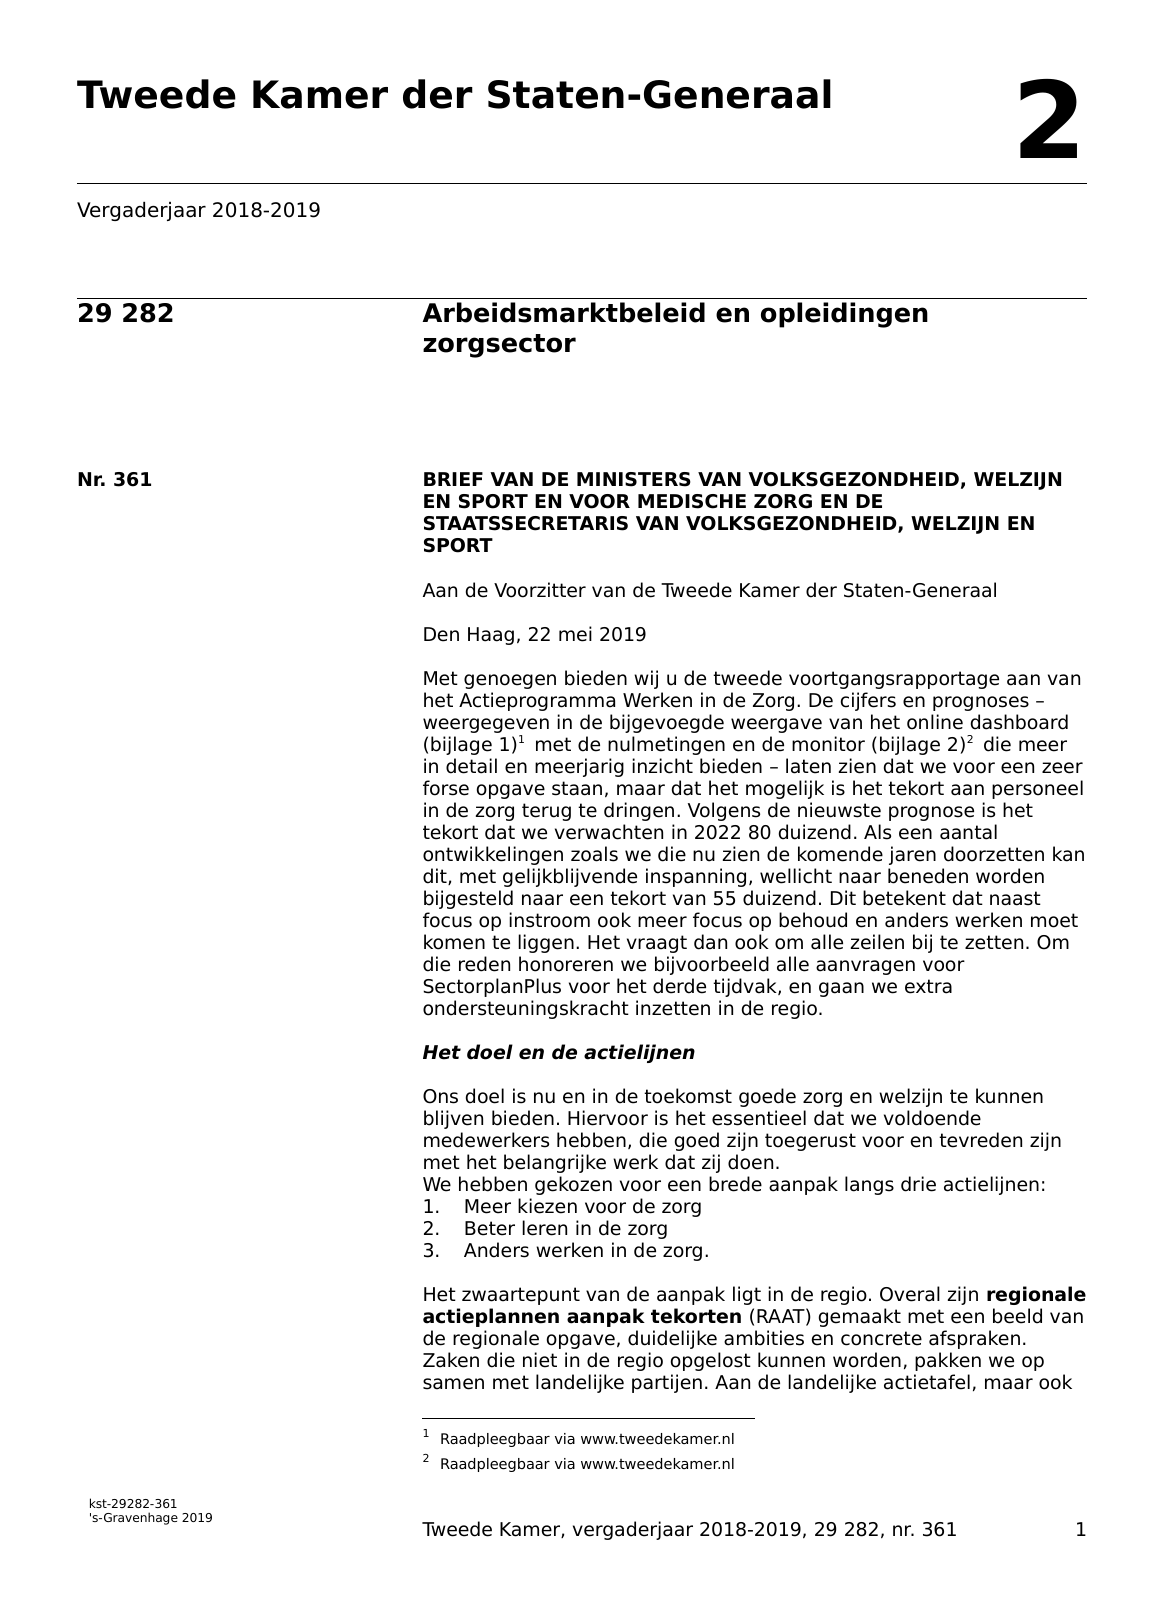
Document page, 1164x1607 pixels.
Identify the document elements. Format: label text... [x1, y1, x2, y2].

subtitle 29 282 Arbeidsmarktbeleid en opleidingen zorgsector [77, 299, 1087, 358]
text 1. Meer kiezen voor de zorg [422, 1196, 1087, 1218]
text Ons doel is nu en in de toekomst goede zorg en welzijn te kunnen blijven bieden. Hiervoor is het essentieel dat we voldoende medewerkers hebben, die goed zijn toegerust voor en tevreden zijn met het belangrijke werk dat zij doen. [422, 1086, 1087, 1174]
text 2. Beter leren in de zorg [422, 1218, 1087, 1240]
text Raadpleegbaar via www.tweedekamer.nl [422, 1427, 1087, 1449]
text 's-Gravenhage 2019 [88, 1511, 323, 1525]
table_header Tweede Kamer der Staten-Generaal [77, 59, 886, 183]
text Den Haag, 22 mei 2019 [422, 624, 1087, 646]
table_cell Vergaderjaar 2018-2019 [77, 184, 1087, 298]
subtitle Nr. 361 BRIEF VAN DE MINISTERS VAN VOLKSGEZONDHEID, WELZIJN EN SPORT EN VOOR MEDISCHE ZORG EN DE STAATSSECRETARIS VAN VOLKSGEZONDHEID, WELZIJN EN SPORT [77, 469, 1087, 557]
text We hebben gekozen voor een brede aanpak langs drie actielijnen: [422, 1174, 1087, 1196]
subtitle Het doel en de actielijnen [422, 1042, 1087, 1064]
text Met genoegen bieden wij u de tweede voortgangsrapportage aan van het Actieprogramma Werken in de Zorg. De cijfers en prognoses – weergegeven in de bijgevoegde weergave van het online dashboard (bijlage 1) met de nulmetingen en de monitor (bijlage 2) die meer in detail en meerjarig inzicht bieden – laten zien dat we voor een zeer forse opgave staan, maar dat het mogelijk is het tekort aan personeel in de zorg terug te dringen. Volgens de nieuwste prognose is het tekort dat we verwachten in 2022 80 duizend. Als een aantal ontwikkelingen zoals we die nu zien de komende jaren doorzetten kan dit, met gelijkblijvende inspanning, wellicht naar beneden worden bijgesteld naar een tekort van 55 duizend. Dit betekent dat naast focus op instroom ook meer focus op behoud en anders werken moet komen te liggen. Het vraagt dan ook om alle zeilen bij te zetten. Om die reden honoreren we bijvoorbeeld alle aanvragen voor SectorplanPlus voor het derde tijdvak, en gaan we extra ondersteuningskracht inzetten in de regio. [422, 668, 1087, 1019]
table_header 2 [886, 59, 1087, 183]
text Aan de Voorzitter van de Tweede Kamer der Staten-Generaal [422, 579, 1087, 601]
text Raadpleegbaar via www.tweedekamer.nl [422, 1452, 1087, 1474]
text 3. Anders werken in de zorg. [422, 1240, 1087, 1262]
text Het zwaartepunt van de aanpak ligt in de regio. Overal zijn regionale actieplannen aanpak tekorten (RAAT) gemaakt met een beeld van de regionale opgave, duidelijke ambities en concrete afspraken. Zaken die niet in de regio opgelost kunnen worden, pakken we op samen met landelijke partijen. Aan de landelijke actietafel, maar ook [422, 1284, 1087, 1394]
text kst-29282-361 [88, 1497, 323, 1511]
